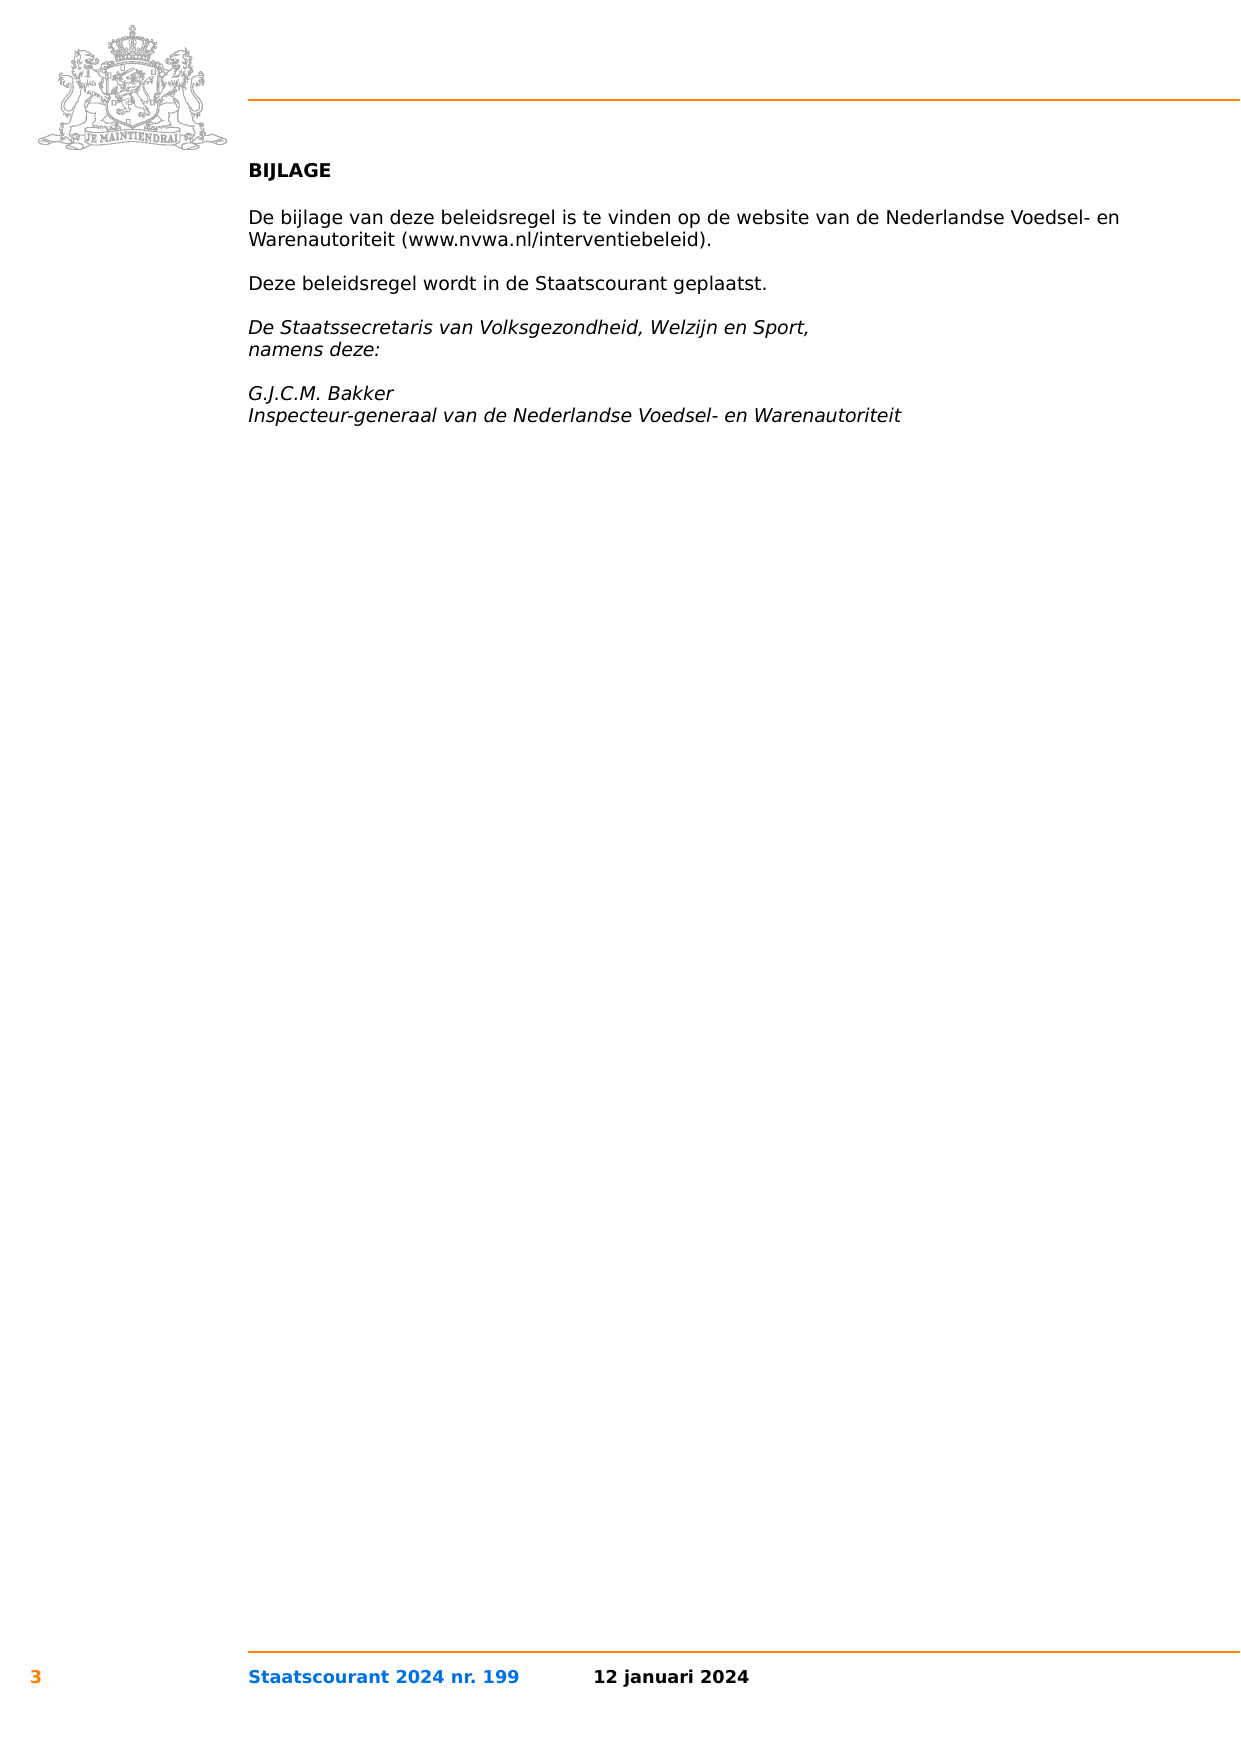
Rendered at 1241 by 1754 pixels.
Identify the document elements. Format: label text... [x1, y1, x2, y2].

text De Staatssecretaris van Volksgezondheid, Welzijn en Sport, namens deze: G.J.C.M. Bakker Inspecteur-generaal van de Nederlandse Voedsel- en Warenautoriteit [248, 317, 1163, 426]
text Deze beleidsregel wordt in de Staatscourant geplaatst. [248, 273, 1163, 295]
text De bijlage van deze beleidsregel is te vinden op de website van de Nederlandse Voedsel- en Warenautoriteit (www.nvwa.nl/interventiebeleid). [248, 207, 1163, 251]
picture [38, 25, 227, 150]
subtitle BIJLAGE [248, 160, 1163, 182]
